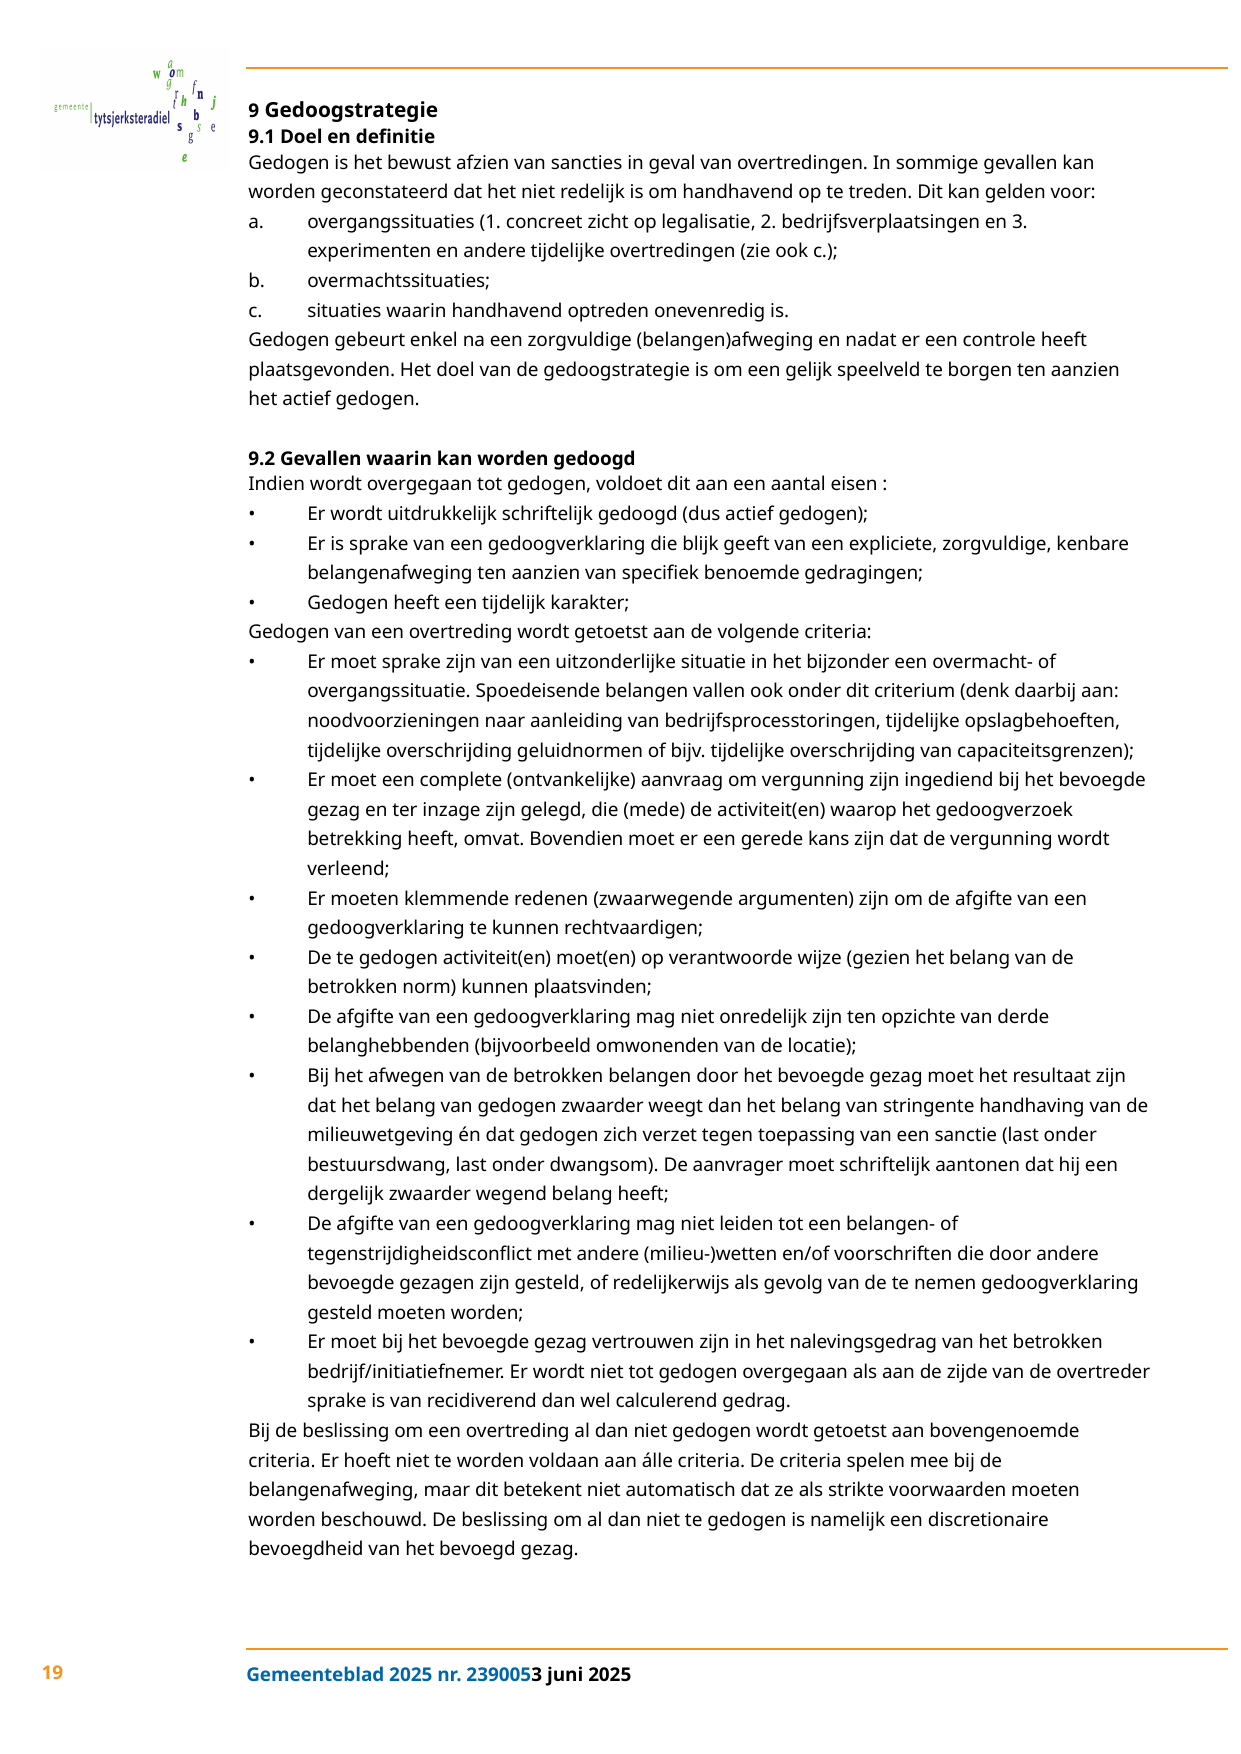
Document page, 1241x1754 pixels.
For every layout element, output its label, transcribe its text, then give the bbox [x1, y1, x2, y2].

list Er moeten klemmende redenen (zwaarwegende argumenten) zijn om de afgifte van een gedoogverklaring te kunnen rechtvaardigen; [248, 885, 1152, 940]
list Er wordt uitdrukkelijk schriftelijk gedoogd (dus actief gedogen); [248, 500, 1152, 526]
list Er moet sprake zijn van een uitzonderlijke situatie in het bijzonder een overmacht- of overgangssituatie. Spoedeisende belangen vallen ook onder dit criterium (denk daarbij aan: noodvoorzieningen naar aanleiding van bedrijfsprocesstoringen, tijdelijke opslagbehoeften, tijdelijke overschrijding geluidnormen of bijv. tijdelijke overschrijding van capaciteitsgrenzen); [248, 648, 1152, 762]
list Er is sprake van een gedoogverklaring die blijk geeft van een expliciete, zorgvuldige, kenbare belangenafweging ten aanzien van specifiek benoemde gedragingen; [248, 530, 1152, 585]
list situaties waarin handhavend optreden onevenredig is. [248, 297, 1152, 323]
text 9 Gedoogstrategie [248, 95, 1152, 123]
text 9.1 Doel en definitie [248, 123, 1152, 149]
list De te gedogen activiteit(en) moet(en) op verantwoorde wijze (gezien het belang van de betrokken norm) kunnen plaatsvinden; [248, 944, 1152, 999]
list Gedogen heeft een tijdelijk karakter; [248, 589, 1152, 614]
list overgangssituaties (1. concreet zicht op legalisatie, 2. bedrijfsverplaatsingen en 3. experimenten en andere tijdelijke overtredingen (zie ook c.); [248, 208, 1152, 263]
text Gedogen van een overtreding wordt getoetst aan de volgende criteria: [248, 618, 1152, 644]
list overmachtssituaties; [248, 267, 1152, 293]
text 9.2 Gevallen waarin kan worden gedoogd [248, 445, 1152, 471]
list De afgifte van een gedoogverklaring mag niet leiden tot een belangen- of tegenstrijdigheidsconflict met andere (milieu-)wetten en/of voorschriften die door andere bevoegde gezagen zijn gesteld, of redelijkerwijs als gevolg van de te nemen gedoogverklaring gesteld moeten worden; [248, 1210, 1152, 1324]
text Gedogen is het bewust afzien van sancties in geval van overtredingen. In sommige gevallen kan worden geconstateerd dat het niet redelijk is om handhavend op te treden. Dit kan gelden voor: [248, 149, 1152, 204]
text Gedogen gebeurt enkel na een zorgvuldige (belangen)afweging en nadat er een controle heeft plaatsgevonden. Het doel van de gedoogstrategie is om een gelijk speelveld te borgen ten aanzien het actief gedogen. [248, 326, 1152, 411]
list Er moet een complete (ontvankelijke) aanvraag om vergunning zijn ingediend bij het bevoegde gezag en ter inzage zijn gelegd, die (mede) de activiteit(en) waarop het gedoogverzoek betrekking heeft, omvat. Bovendien moet er een gerede kans zijn dat de vergunning wordt verleend; [248, 766, 1152, 881]
list De afgifte van een gedoogverklaring mag niet onredelijk zijn ten opzichte van derde belanghebbenden (bijvoorbeeld omwonenden van de locatie); [248, 1003, 1152, 1058]
text Bij de beslissing om een overtreding al dan niet gedogen wordt getoetst aan bovengenoemde criteria. Er hoeft niet te worden voldaan aan álle criteria. De criteria spelen mee bij de belangenafweging, maar dit betekent niet automatisch dat ze als strikte voorwaarden moeten worden beschouwd. De beslissing om al dan niet te gedogen is namelijk een discretionaire bevoegdheid van het bevoegd gezag. [248, 1417, 1152, 1561]
picture [41, 47, 231, 172]
list Er moet bij het bevoegde gezag vertrouwen zijn in het nalevingsgedrag van het betrokken bedrijf/initiatiefnemer. Er wordt niet tot gedogen overgegaan als aan de zijde van de overtreder sprake is van recidiverend dan wel calculerend gedrag. [248, 1328, 1152, 1413]
list Bij het afwegen van de betrokken belangen door het bevoegde gezag moet het resultaat zijn dat het belang van gedogen zwaarder weegt dan het belang van stringente handhaving van de milieuwetgeving én dat gedogen zich verzet tegen toepassing van een sanctie (last onder bestuursdwang, last onder dwangsom). De aanvrager moet schriftelijk aantonen dat hij een dergelijk zwaarder wegend belang heeft; [248, 1062, 1152, 1206]
text Indien wordt overgegaan tot gedogen, voldoet dit aan een aantal eisen : [248, 471, 1152, 496]
